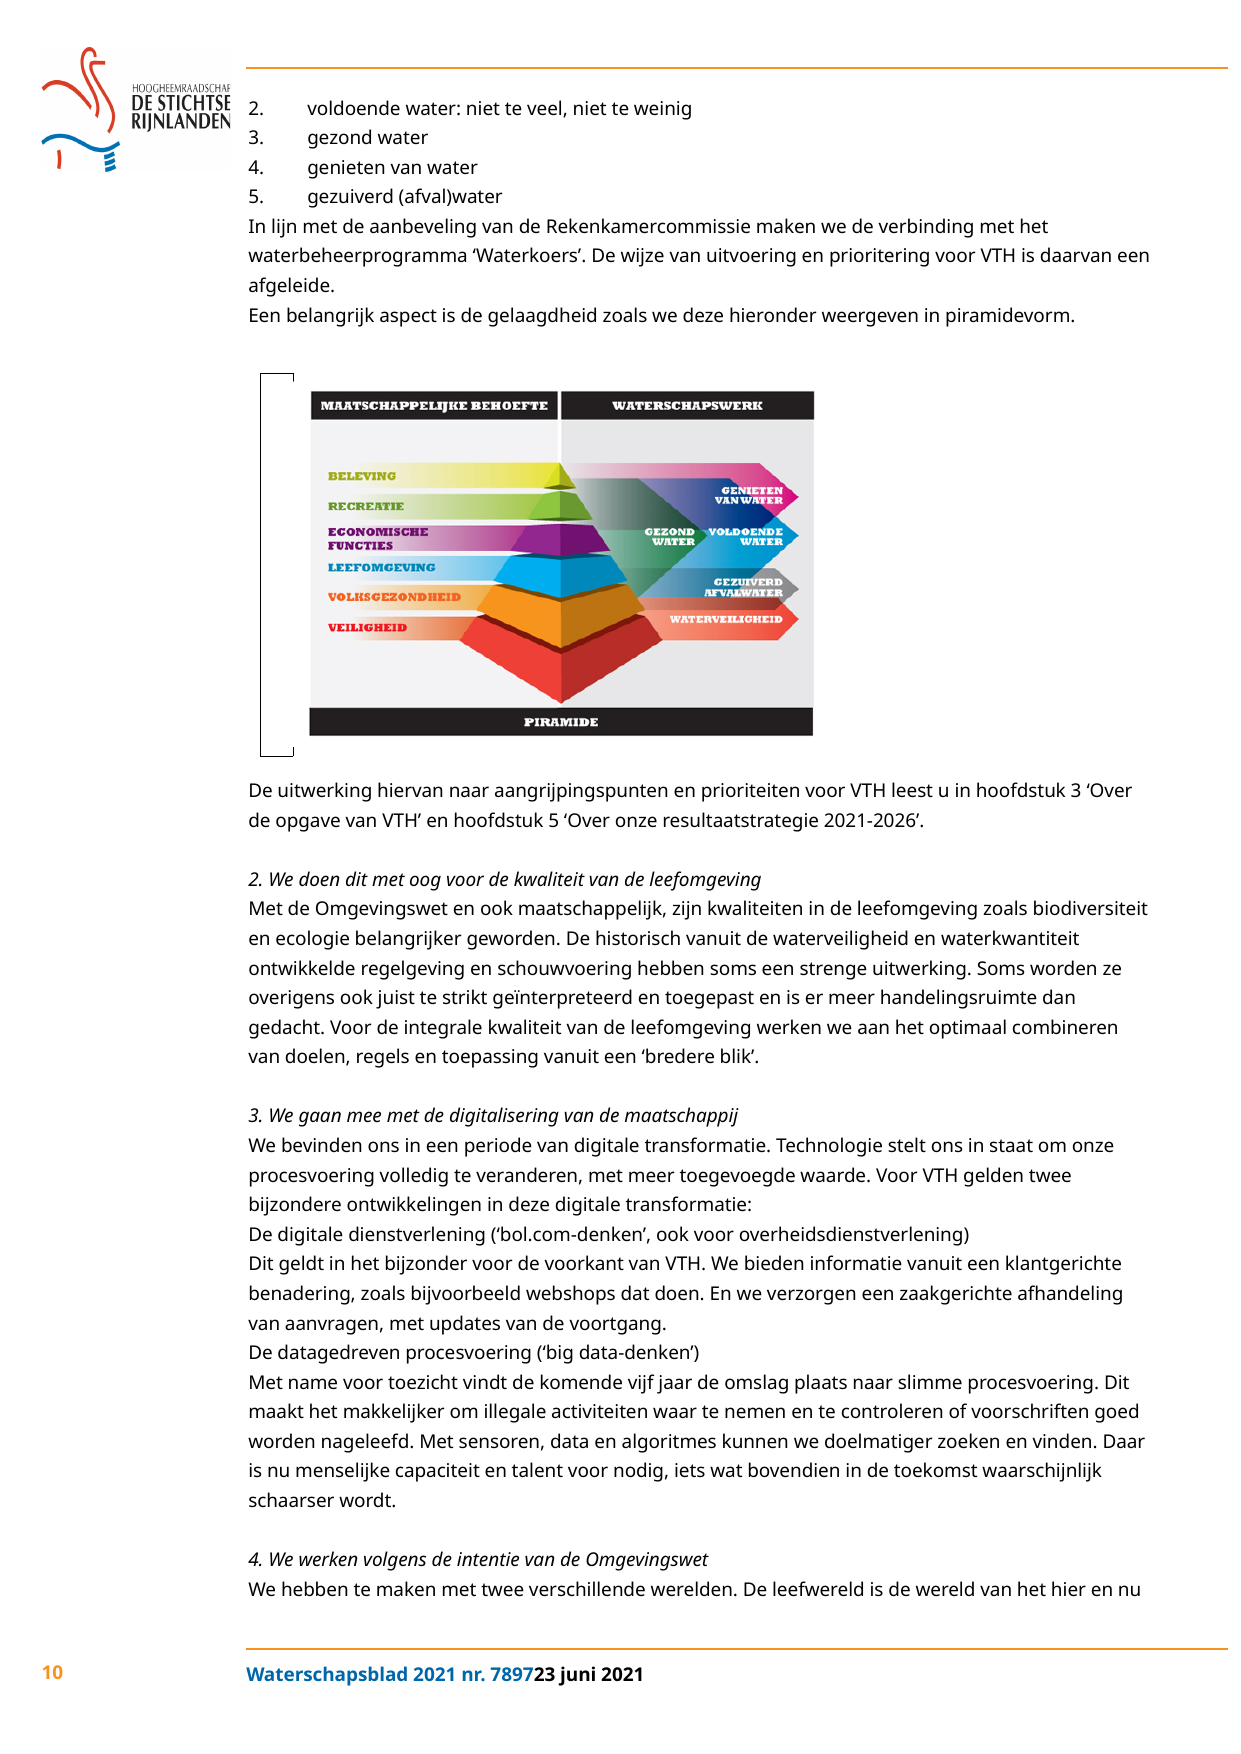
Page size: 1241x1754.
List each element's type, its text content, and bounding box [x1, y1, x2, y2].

list gezuiverd (afval)water [248, 183, 1152, 209]
list voldoende water: niet te veel, niet te weinig [248, 95, 1152, 121]
list gezond water [248, 124, 1152, 150]
text De datagedreven procesvoering (‘big data-denken’) [248, 1339, 1152, 1365]
text We bevinden ons in een periode van digitale transformatie. Technologie stelt ons in staat om onze procesvoering volledig te veranderen, met meer toegevoegde waarde. Voor VTH gelden twee bijzondere ontwikkelingen in deze digitale transformatie: [248, 1132, 1152, 1217]
text Met de Omgevingswet en ook maatschappelijk, zijn kwaliteiten in de leefomgeving zoals biodiversiteit en ecologie belangrijker geworden. De historisch vanuit de waterveiligheid en waterkwantiteit ontwikkelde regelgeving en schouwvoering hebben soms een strenge uitwerking. Soms worden ze overigens ook juist te strikt geïnterpreteerd en toegepast en is er meer handelingsruimte dan gedacht. Voor de integrale kwaliteit van de leefomgeving werken we aan het optimaal combineren van doelen, regels en toepassing vanuit een ‘bredere blik’. [248, 896, 1152, 1069]
text 2. We doen dit met oog voor de kwaliteit van de leefomgeving [248, 866, 1152, 892]
text We hebben te maken met twee verschillende werelden. De leefwereld is de wereld van het hier en nu [248, 1576, 1152, 1602]
text Een belangrijk aspect is de gelaagdheid zoals we deze hieronder weergeven in piramidevorm. [248, 302, 1152, 328]
picture [268, 381, 860, 747]
text In lijn met de aanbeveling van de Rekenkamercommissie maken we de verbinding met het waterbeheerprogramma ‘Waterkoers’. De wijze van uitvoering en prioritering voor VTH is daarvan een afgeleide. [248, 213, 1152, 298]
text Met name voor toezicht vindt de komende vijf jaar de omslag plaats naar slimme procesvoering. Dit maakt het makkelijker om illegale activiteiten waar te nemen en te controleren of voorschriften goed worden nageleefd. Met sensoren, data en algoritmes kunnen we doelmatiger zoeken en vinden. Daar is nu menselijke capaciteit en talent voor nodig, iets wat bovendien in de toekomst waarschijnlijk schaarser wordt. [248, 1369, 1152, 1513]
text De digitale dienstverlening (‘bol.com-denken’, ook voor overheidsdienstverlening) [248, 1221, 1152, 1247]
text 4. We werken volgens de intentie van de Omgevingswet [248, 1546, 1152, 1572]
text Dit geldt in het bijzonder voor de voorkant van VTH. We bieden informatie vanuit een klantgerichte benadering, zoals bijvoorbeeld webshops dat doen. En we verzorgen een zaakgerichte afhandeling van aanvragen, met updates van de voortgang. [248, 1251, 1152, 1335]
text 3. We gaan mee met de digitalisering van de maatschappij [248, 1103, 1152, 1128]
picture [41, 47, 231, 172]
list genieten van water [248, 154, 1152, 180]
text De uitwerking hiervan naar aangrijpingspunten en prioriteiten voor VTH leest u in hoofdstuk 3 ‘Over de opgave van VTH’ en hoofdstuk 5 ‘Over onze resultaatstrategie 2021-2026’. [248, 777, 1152, 832]
